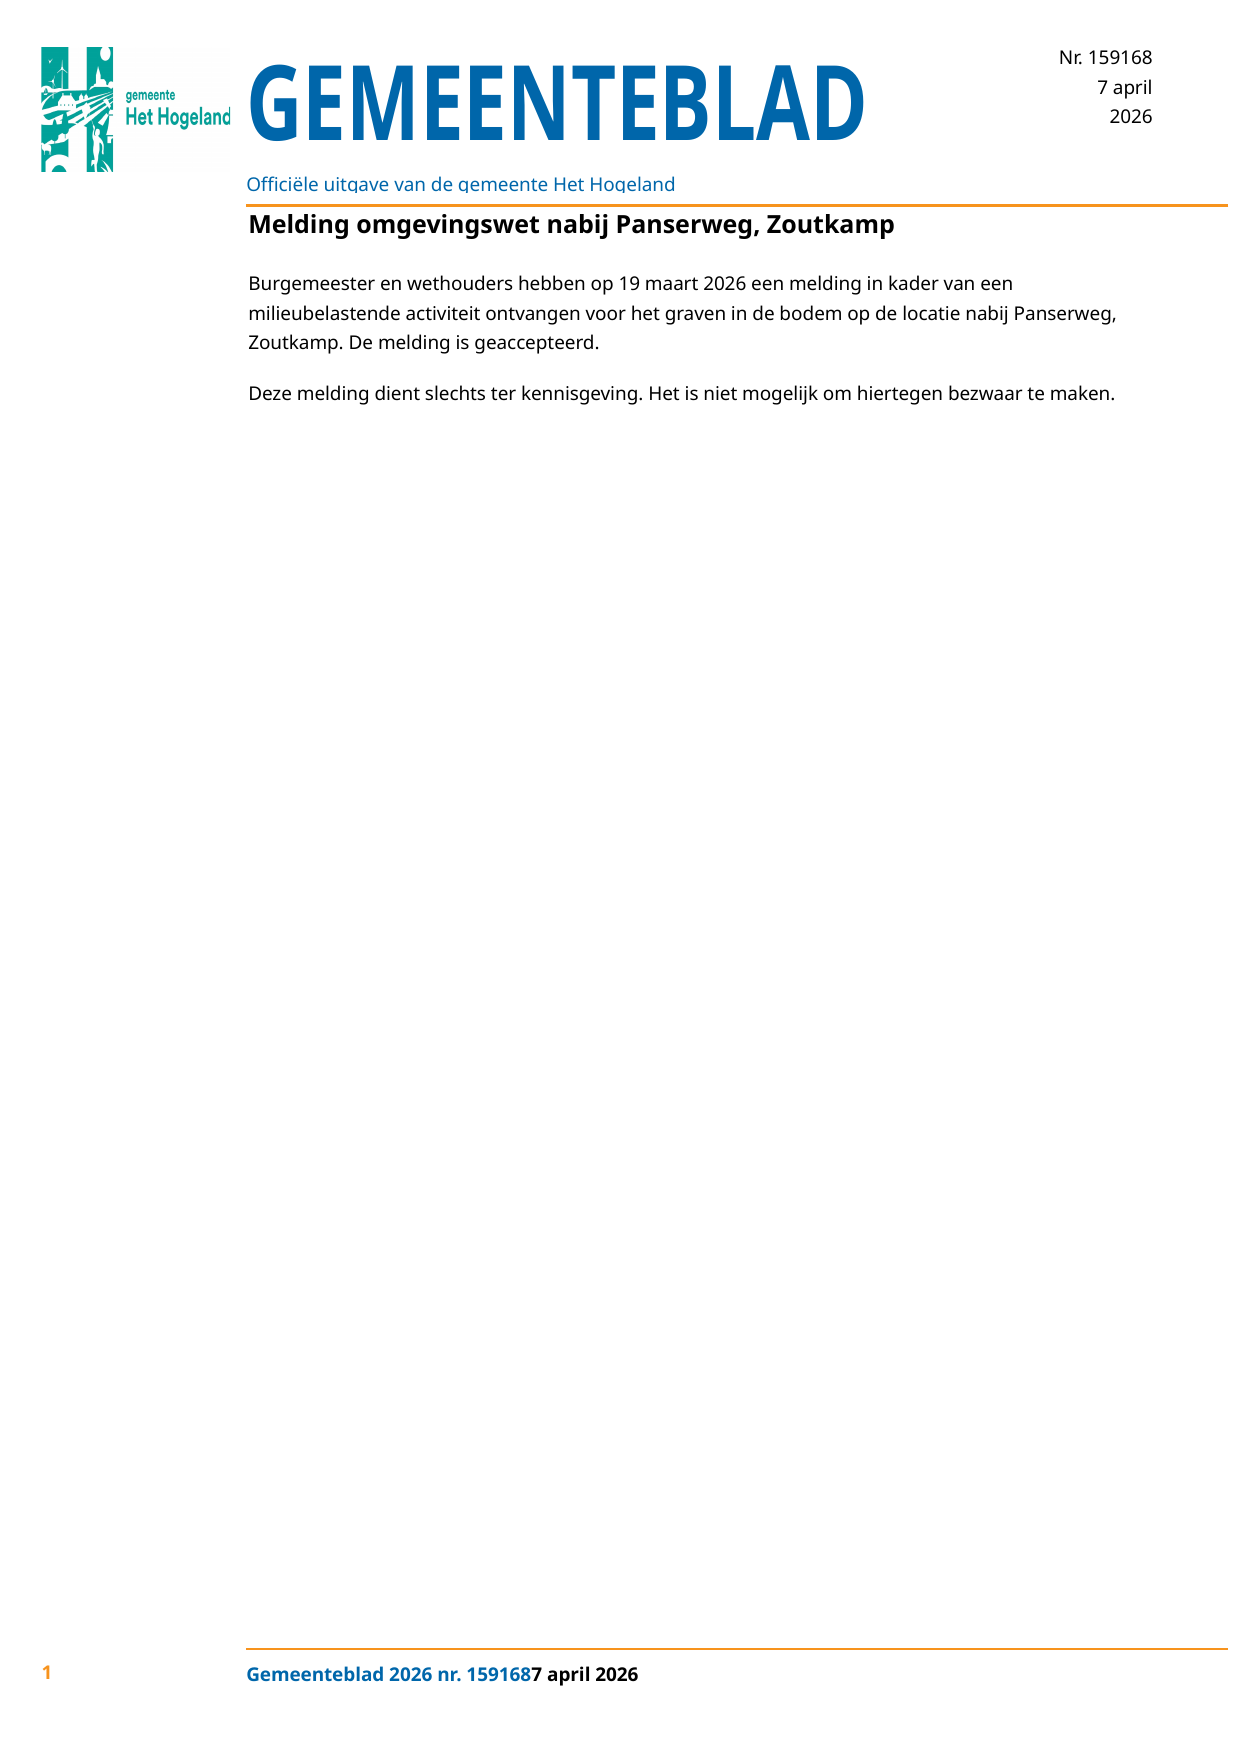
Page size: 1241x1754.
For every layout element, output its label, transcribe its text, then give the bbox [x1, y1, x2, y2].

picture [41, 47, 231, 172]
text Burgemeester en wethouders hebben op 19 maart 2026 een melding in kader van een milieubelastende activiteit ontvangen voor het graven in de bodem op de locatie nabij Panserweg, Zoutkamp. De melding is geaccepteerd. [248, 270, 1152, 355]
text Melding omgevingswet nabij Panserweg, Zoutkamp [248, 207, 1152, 241]
text Deze melding dient slechts ter kennisgeving. Het is niet mogelijk om hiertegen bezwaar te maken. [248, 380, 1152, 406]
